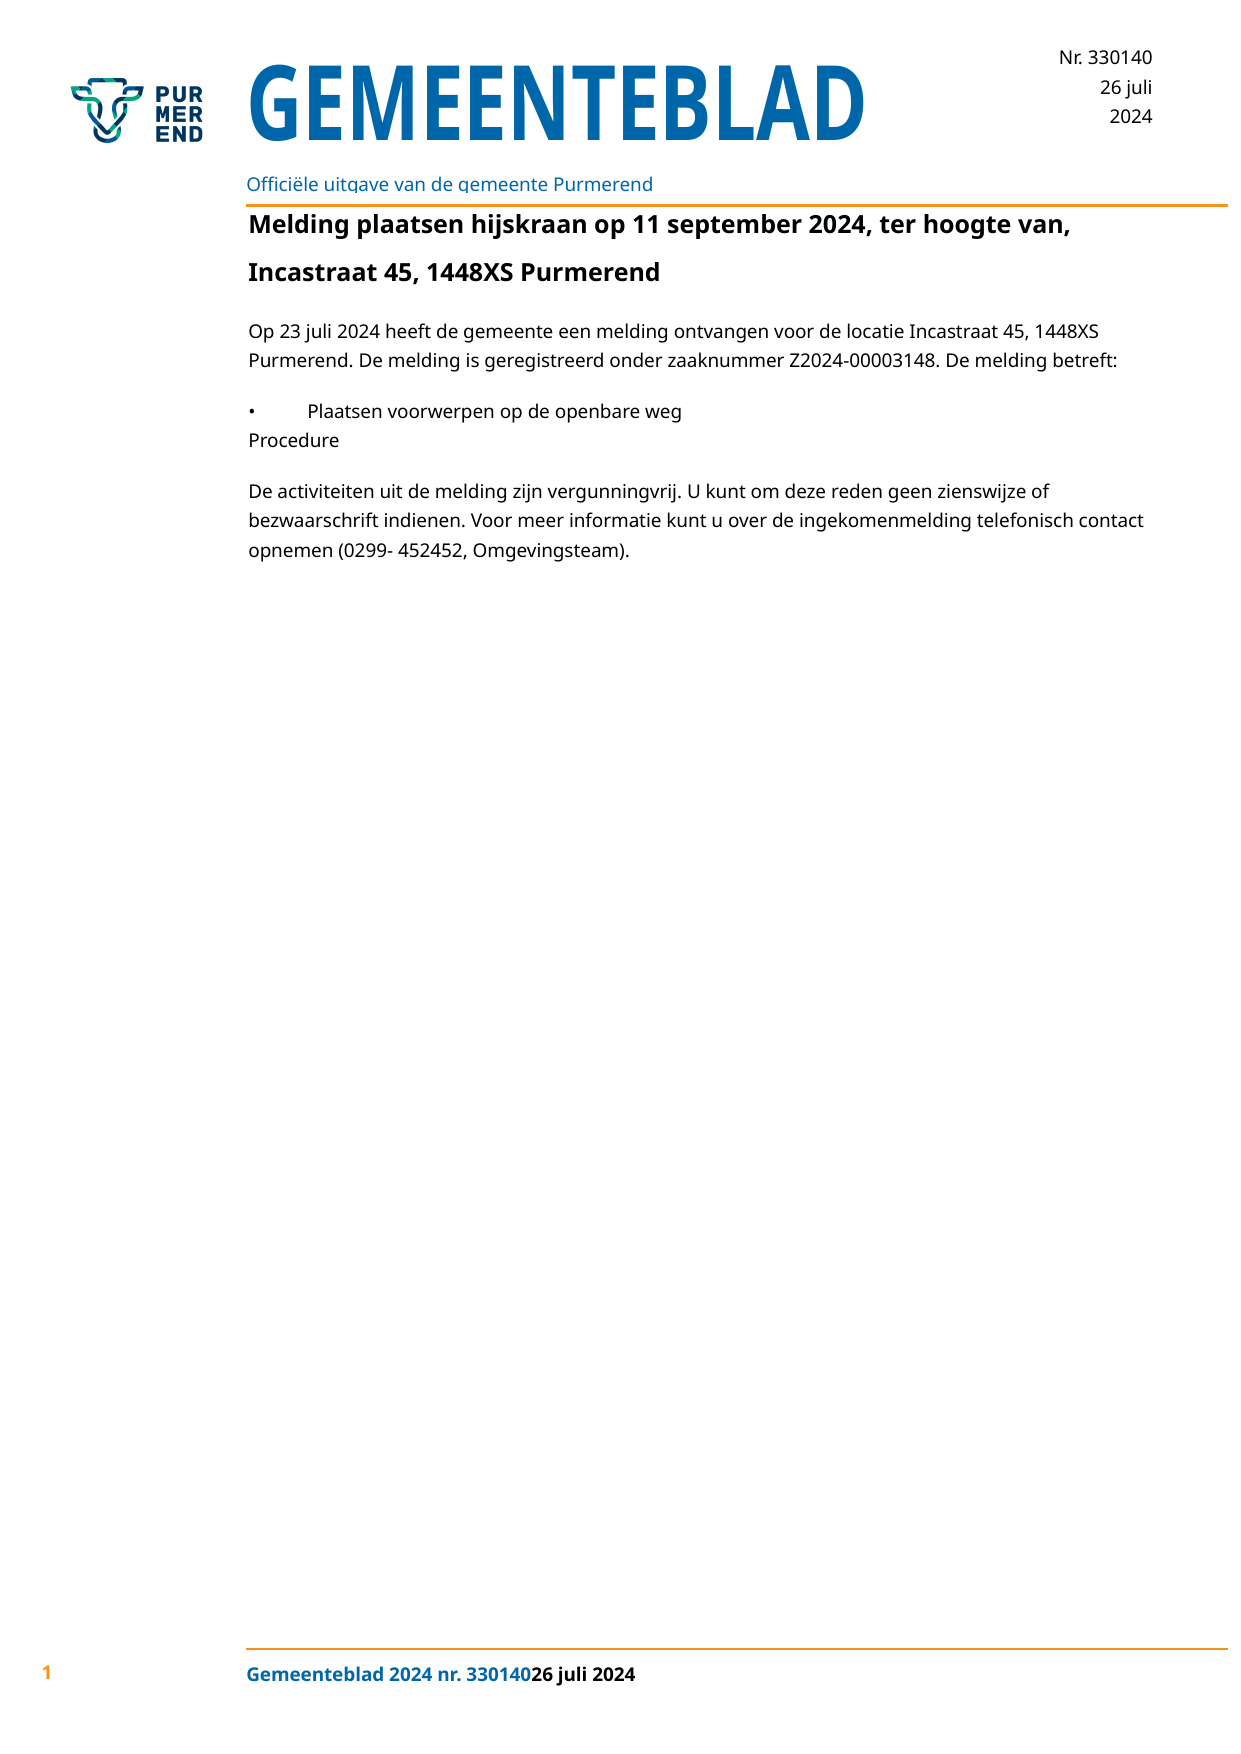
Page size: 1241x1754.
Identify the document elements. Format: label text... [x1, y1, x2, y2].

text Melding plaatsen hijskraan op 11 september 2024, ter hoogte van, Incastraat 45, 1448XS Purmerend [248, 207, 1152, 288]
text De activiteiten uit de melding zijn vergunningvrij. U kunt om deze reden geen zienswijze of bezwaarschrift indienen. Voor meer informatie kunt u over de ingekomenmelding telefonisch contact opnemen (0299- 452452, Omgevingsteam). [248, 478, 1152, 563]
list Plaatsen voorwerpen op de openbare weg [248, 398, 1152, 424]
text Procedure [248, 427, 1152, 453]
picture [41, 47, 231, 172]
text Op 23 juli 2024 heeft de gemeente een melding ontvangen voor de locatie Incastraat 45, 1448XS Purmerend. De melding is geregistreerd onder zaaknummer Z2024-00003148. De melding betreft: [248, 318, 1152, 373]
